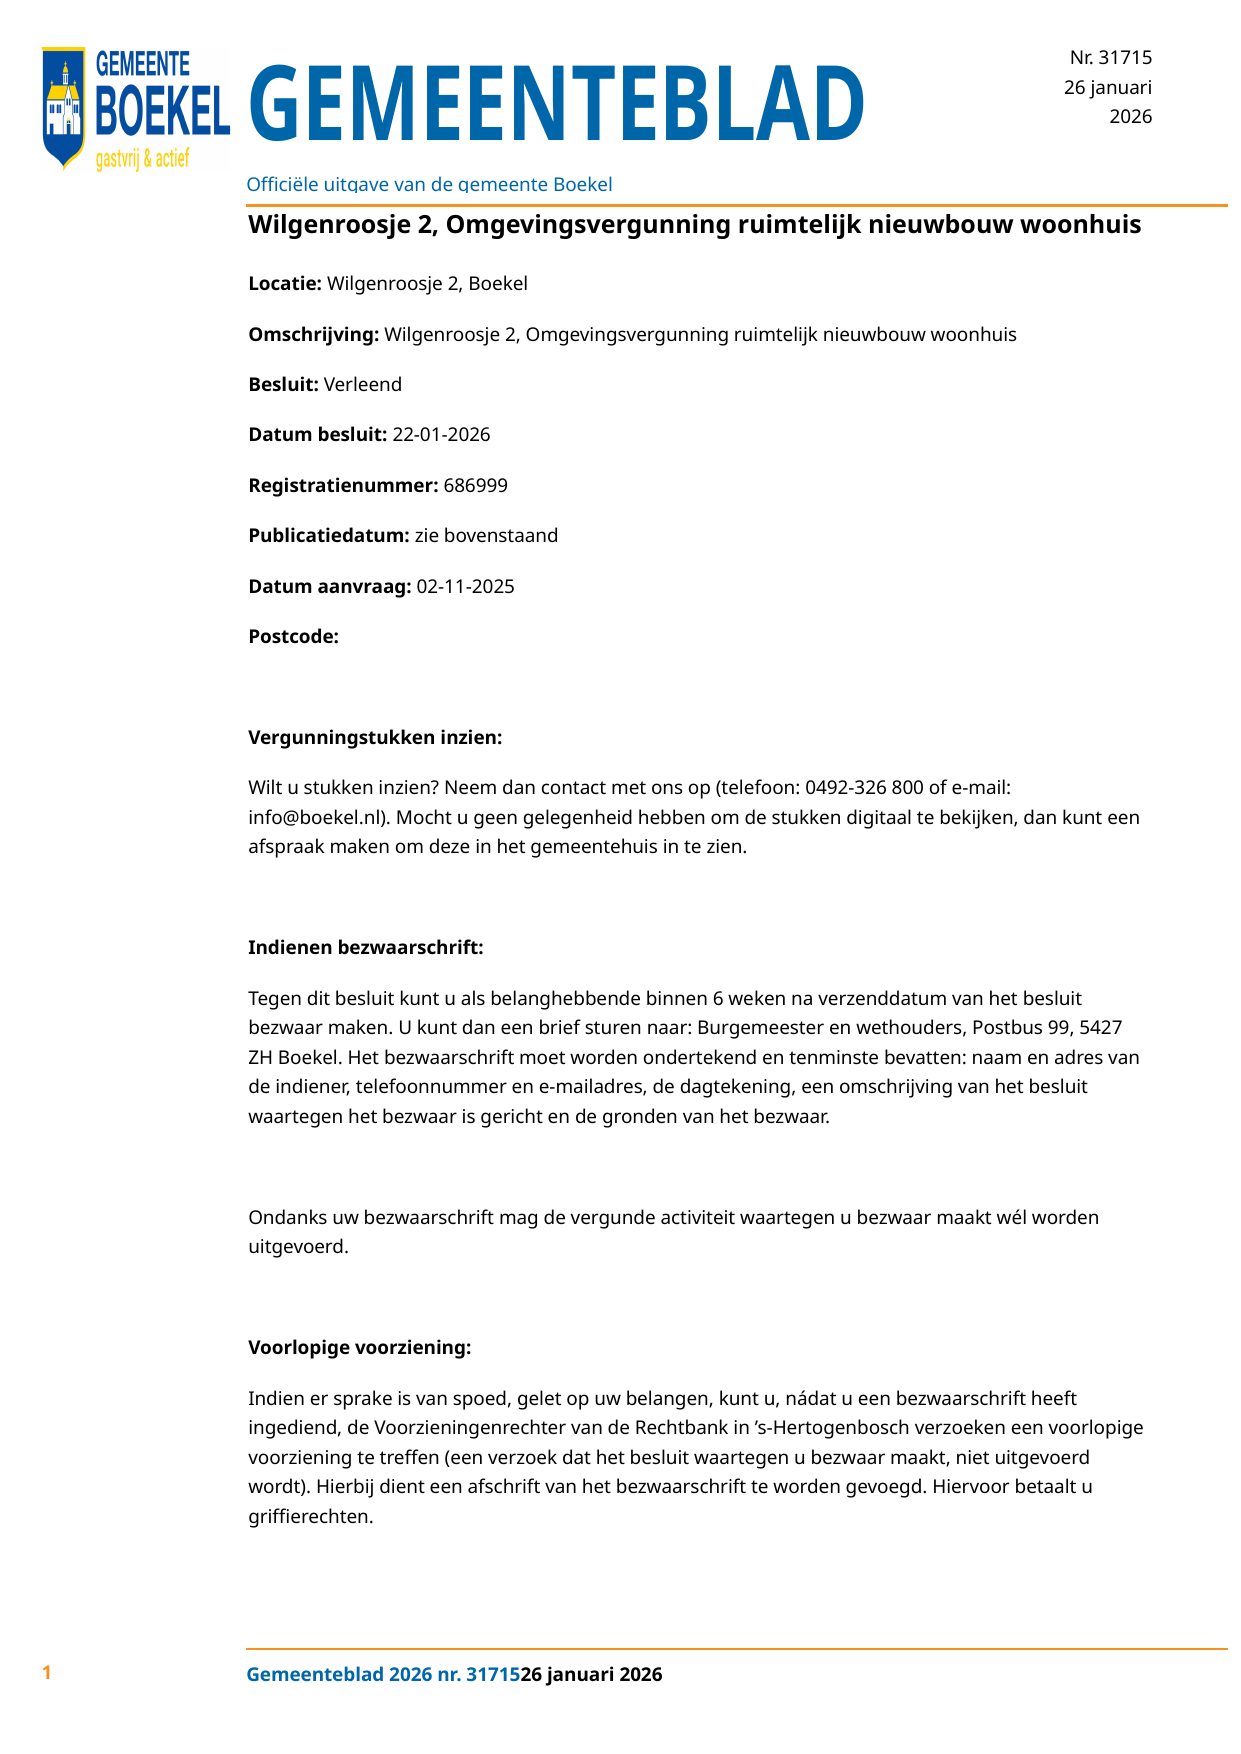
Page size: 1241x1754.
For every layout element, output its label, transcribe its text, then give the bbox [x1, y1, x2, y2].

text Ondanks uw bezwaarschrift mag de vergunde activiteit waartegen u bezwaar maakt wél worden uitgevoerd. [248, 1204, 1152, 1259]
text Tegen dit besluit kunt u als belanghebbende binnen 6 weken na verzenddatum van het besluit bezwaar maken. U kunt dan een brief sturen naar: Burgemeester en wethouders, Postbus 99, 5427 ZH Boekel. Het bezwaarschrift moet worden ondertekend en tenminste bevatten: naam en adres van de indiener, telefoonnummer en e-mailadres, de dagtekening, een omschrijving van het besluit waartegen het bezwaar is gericht en de gronden van het bezwaar. [248, 985, 1152, 1129]
text Omschrijving: Wilgenroosje 2, Omgevingsvergunning ruimtelijk nieuwbouw woonhuis [248, 321, 1152, 346]
text Datum besluit: 22-01-2026 [248, 422, 1152, 447]
text Registratienummer: 686999 [248, 472, 1152, 498]
picture [41, 47, 231, 172]
text Besluit: Verleend [248, 371, 1152, 397]
text Vergunningstukken inzien: [248, 724, 1152, 750]
text Locatie: Wilgenroosje 2, Boekel [248, 270, 1152, 296]
text Wilgenroosje 2, Omgevingsvergunning ruimtelijk nieuwbouw woonhuis [248, 207, 1152, 241]
text Indien er sprake is van spoed, gelet op uw belangen, kunt u, nádat u een bezwaarschrift heeft ingediend, de Voorzieningenrechter van de Rechtbank in ’s-Hertogenbosch verzoeken een voorlopige voorziening te treffen (een verzoek dat het besluit waartegen u bezwaar maakt, niet uitgevoerd wordt). Hierbij dient een afschrift van het bezwaarschrift te worden gevoegd. Hiervoor betaalt u griffierechten. [248, 1385, 1152, 1529]
text Voorlopige voorziening: [248, 1334, 1152, 1360]
text Datum aanvraag: 02-11-2025 [248, 573, 1152, 598]
text Indienen bezwaarschrift: [248, 934, 1152, 960]
text Postcode: [248, 623, 1152, 649]
text Publicatiedatum: zie bovenstaand [248, 522, 1152, 548]
text Wilt u stukken inzien? Neem dan contact met ons op (telefoon: 0492-326 800 of e-mail: info@boekel.nl). Mocht u geen gelegenheid hebben om de stukken digitaal te bekijken, dan kunt een afspraak maken om deze in het gemeentehuis in te zien. [248, 774, 1152, 859]
